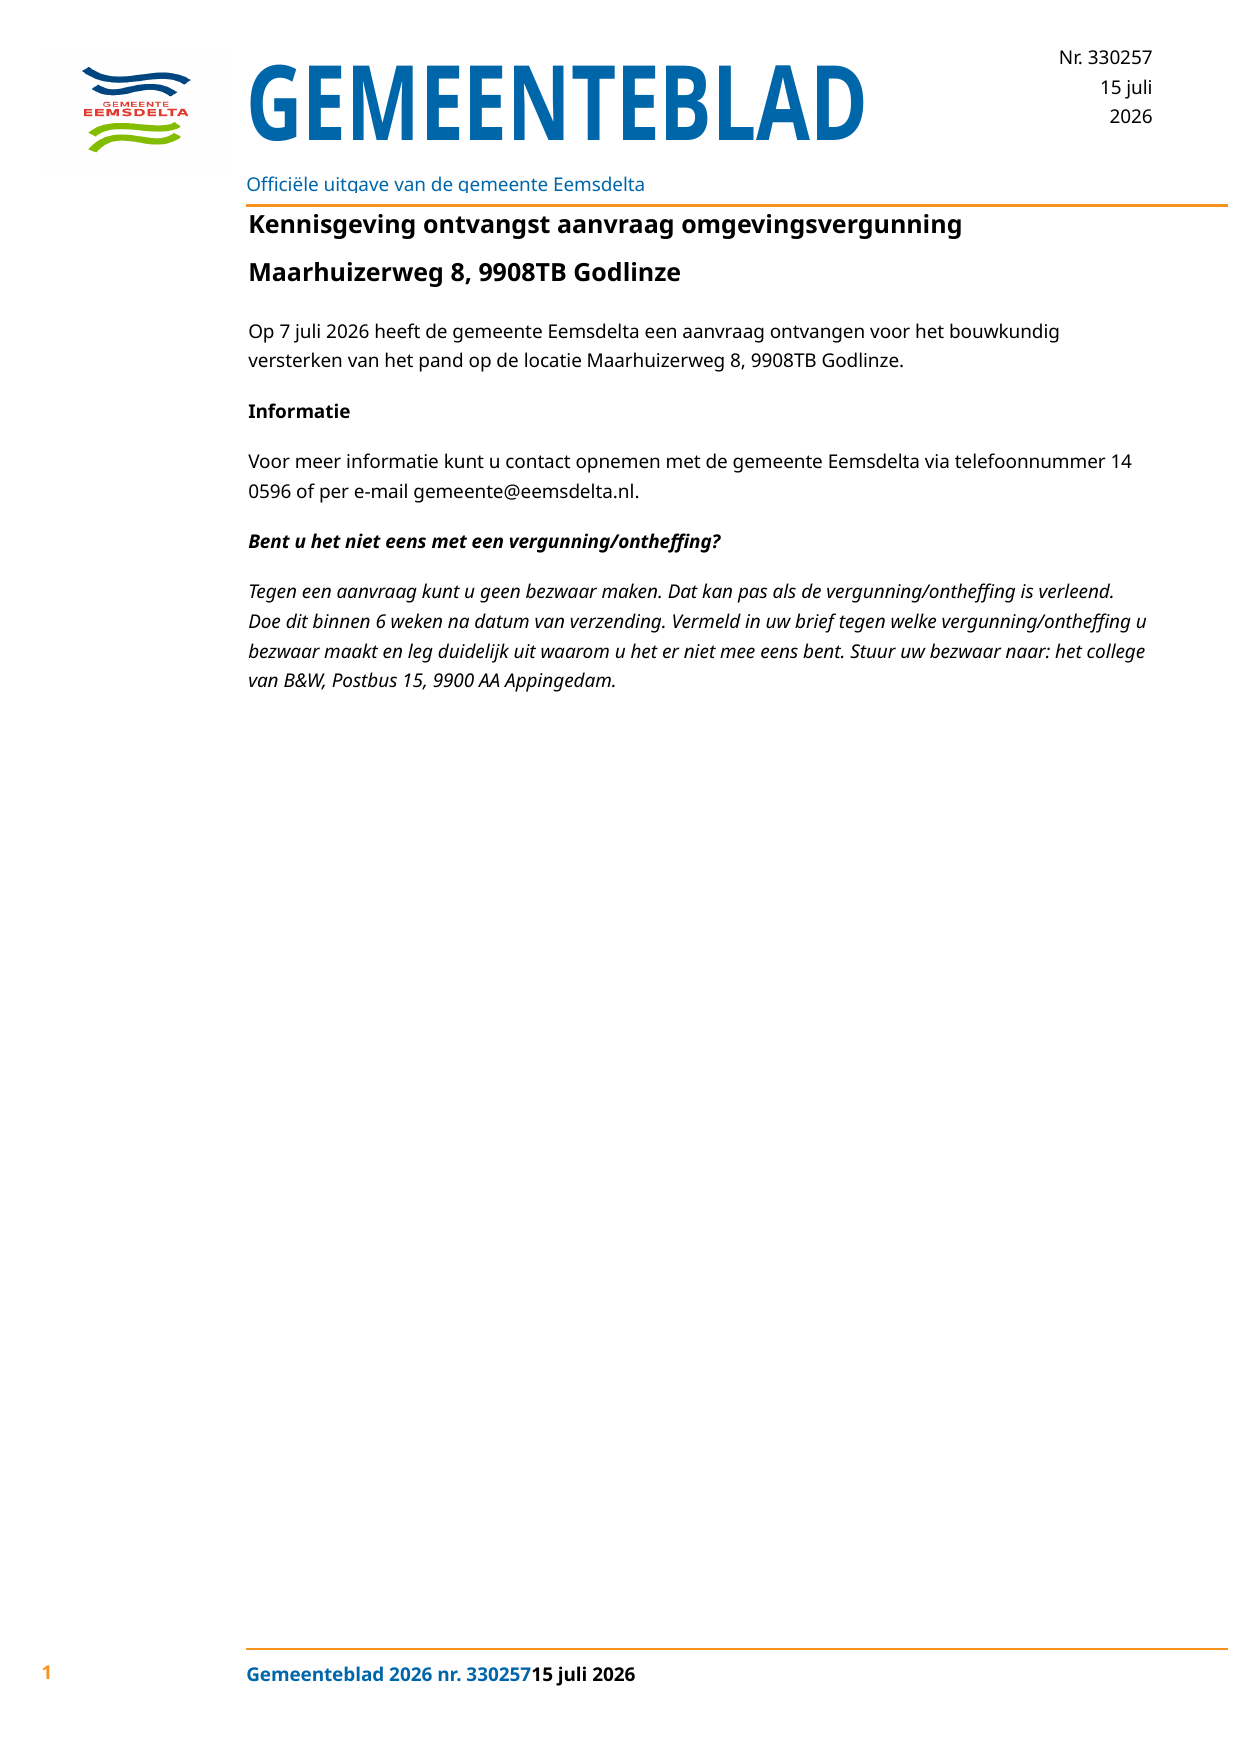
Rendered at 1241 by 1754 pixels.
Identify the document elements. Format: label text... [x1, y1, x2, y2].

text Op 7 juli 2026 heeft de gemeente Eemsdelta een aanvraag ontvangen voor het bouwkundig versterken van het pand op de locatie Maarhuizerweg 8, 9908TB Godlinze. [248, 318, 1152, 373]
text Bent u het niet eens met een vergunning/ontheffing? [248, 528, 1152, 554]
picture [41, 47, 231, 172]
text Informatie [248, 398, 1152, 424]
text Tegen een aanvraag kunt u geen bezwaar maken. Dat kan pas als de vergunning/ontheffing is verleend. Doe dit binnen 6 weken na datum van verzending. Vermeld in uw brief tegen welke vergunning/ontheffing u bezwaar maakt en leg duidelijk uit waarom u het er niet mee eens bent. Stuur uw bezwaar naar: het college van B&W, Postbus 15, 9900 AA Appingedam. [248, 579, 1152, 693]
text Kennisgeving ontvangst aanvraag omgevingsvergunning Maarhuizerweg 8, 9908TB Godlinze [248, 207, 1152, 288]
text Voor meer informatie kunt u contact opnemen met de gemeente Eemsdelta via telefoonnummer 14 0596 of per e-mail gemeente@eemsdelta.nl. [248, 448, 1152, 504]
